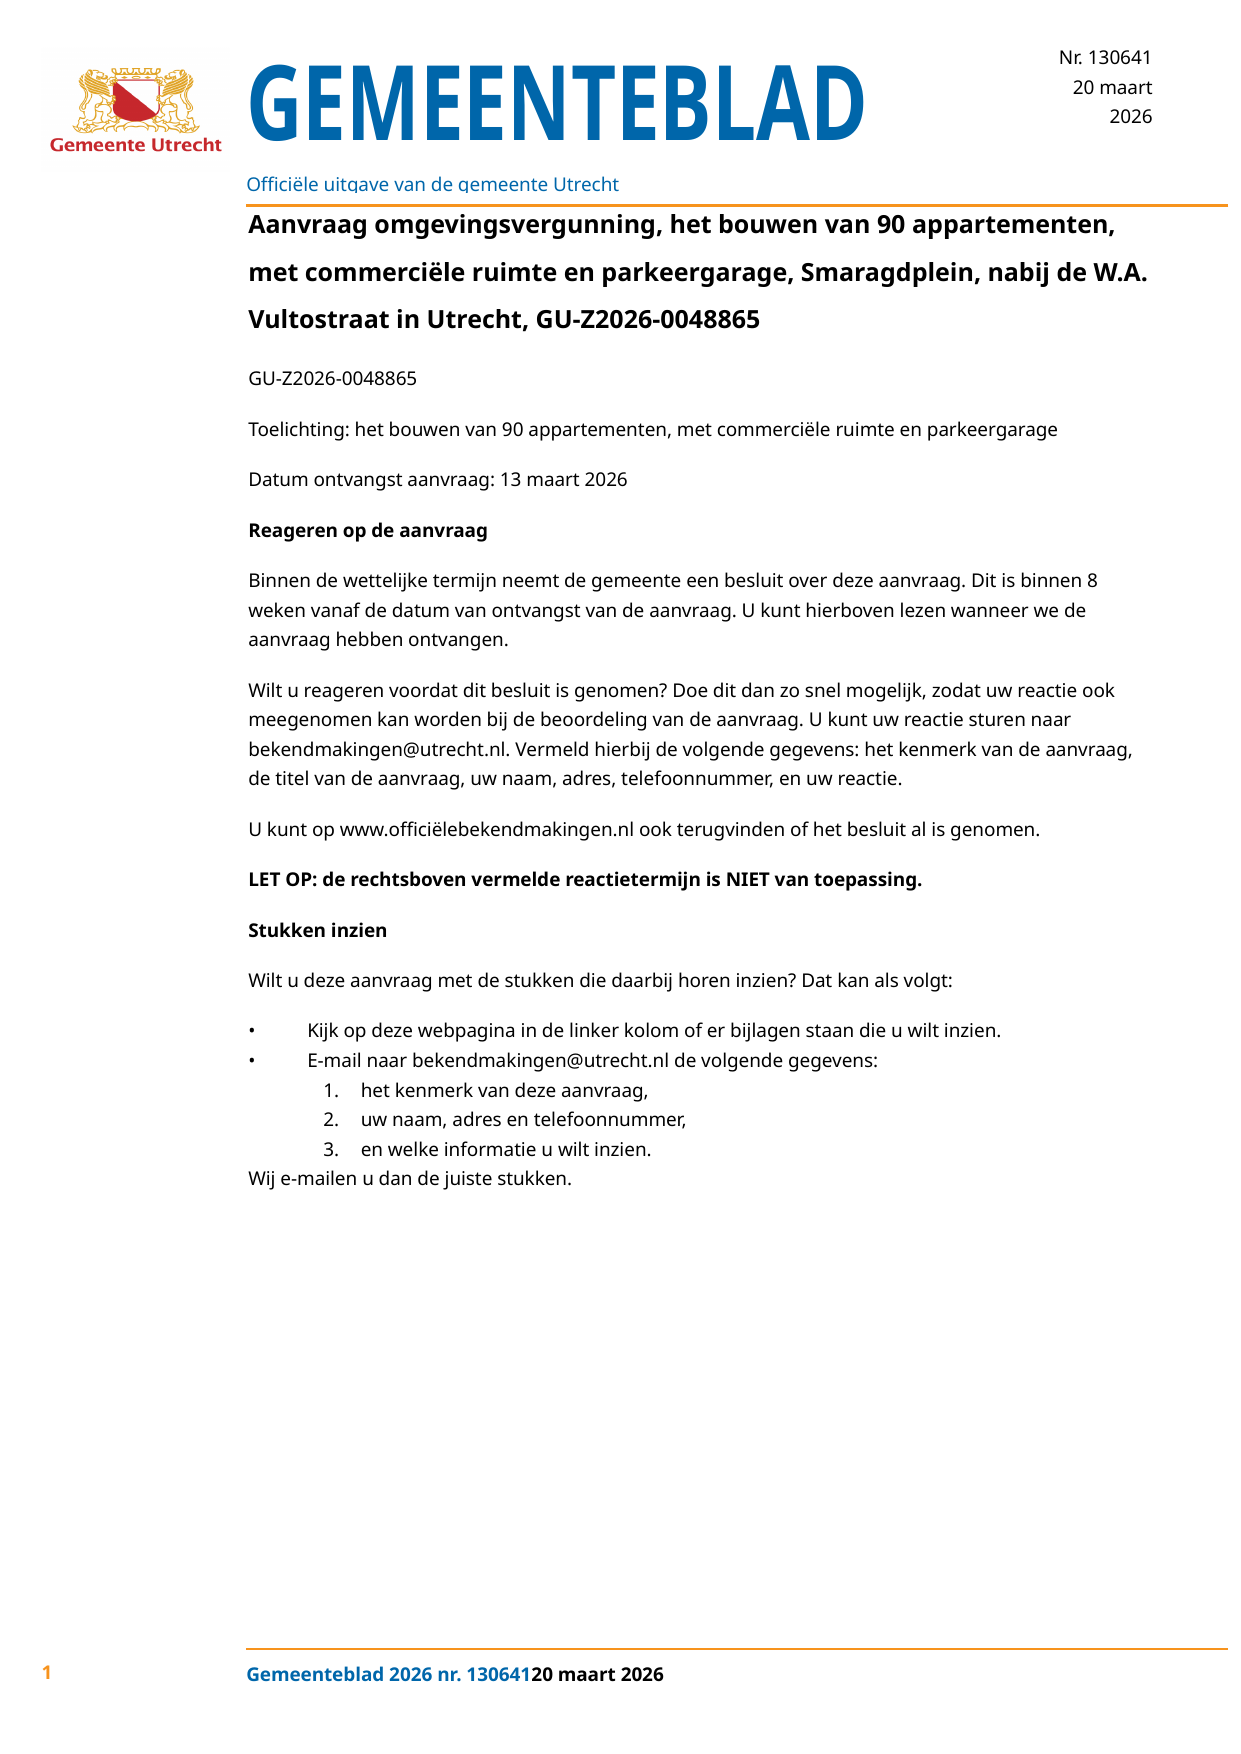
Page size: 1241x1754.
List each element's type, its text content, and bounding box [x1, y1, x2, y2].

list het kenmerk van deze aanvraag, [323, 1077, 1152, 1102]
text Binnen de wettelijke termijn neemt de gemeente een besluit over deze aanvraag. Dit is binnen 8 weken vanaf de datum van ontvangst van de aanvraag. U kunt hierboven lezen wanneer we de aanvraag hebben ontvangen. [248, 567, 1152, 652]
list E-mail naar bekendmakingen@utrecht.nl de volgende gegevens: [248, 1047, 1152, 1073]
text Toelichting: het bouwen van 90 appartementen, met commerciële ruimte en parkeergarage [248, 416, 1152, 442]
list Kijk op deze webpagina in de linker kolom of er bijlagen staan die u wilt inzien. [248, 1018, 1152, 1043]
text U kunt op www.officiëlebekendmakingen.nl ook terugvinden of het besluit al is genomen. [248, 816, 1152, 842]
list uw naam, adres en telefoonnummer, [323, 1106, 1152, 1132]
text LET OP: de rechtsboven vermelde reactietermijn is NIET van toepassing. [248, 866, 1152, 892]
text Wilt u reageren voordat dit besluit is genomen? Doe dit dan zo snel mogelijk, zodat uw reactie ook meegenomen kan worden bij de beoordeling van de aanvraag. U kunt uw reactie sturen naar bekendmakingen@utrecht.nl. Vermeld hierbij de volgende gegevens: het kenmerk van de aanvraag, de titel van de aanvraag, uw naam, adres, telefoonnummer, en uw reactie. [248, 677, 1152, 791]
text Stukken inzien [248, 917, 1152, 942]
text Reageren op de aanvraag [248, 517, 1152, 542]
list en welke informatie u wilt inzien. [323, 1136, 1152, 1162]
text Wij e-mailen u dan de juiste stukken. [248, 1166, 1152, 1191]
text Datum ontvangst aanvraag: 13 maart 2026 [248, 466, 1152, 492]
text Aanvraag omgevingsvergunning, het bouwen van 90 appartementen, met commerciële ruimte en parkeergarage, Smaragdplein, nabij de W.A. Vultostraat in Utrecht, GU-Z2026-0048865 [248, 207, 1152, 336]
text GU-Z2026-0048865 [248, 366, 1152, 391]
picture [41, 47, 231, 172]
text Wilt u deze aanvraag met de stukken die daarbij horen inzien? Dat kan als volgt: [248, 967, 1152, 993]
